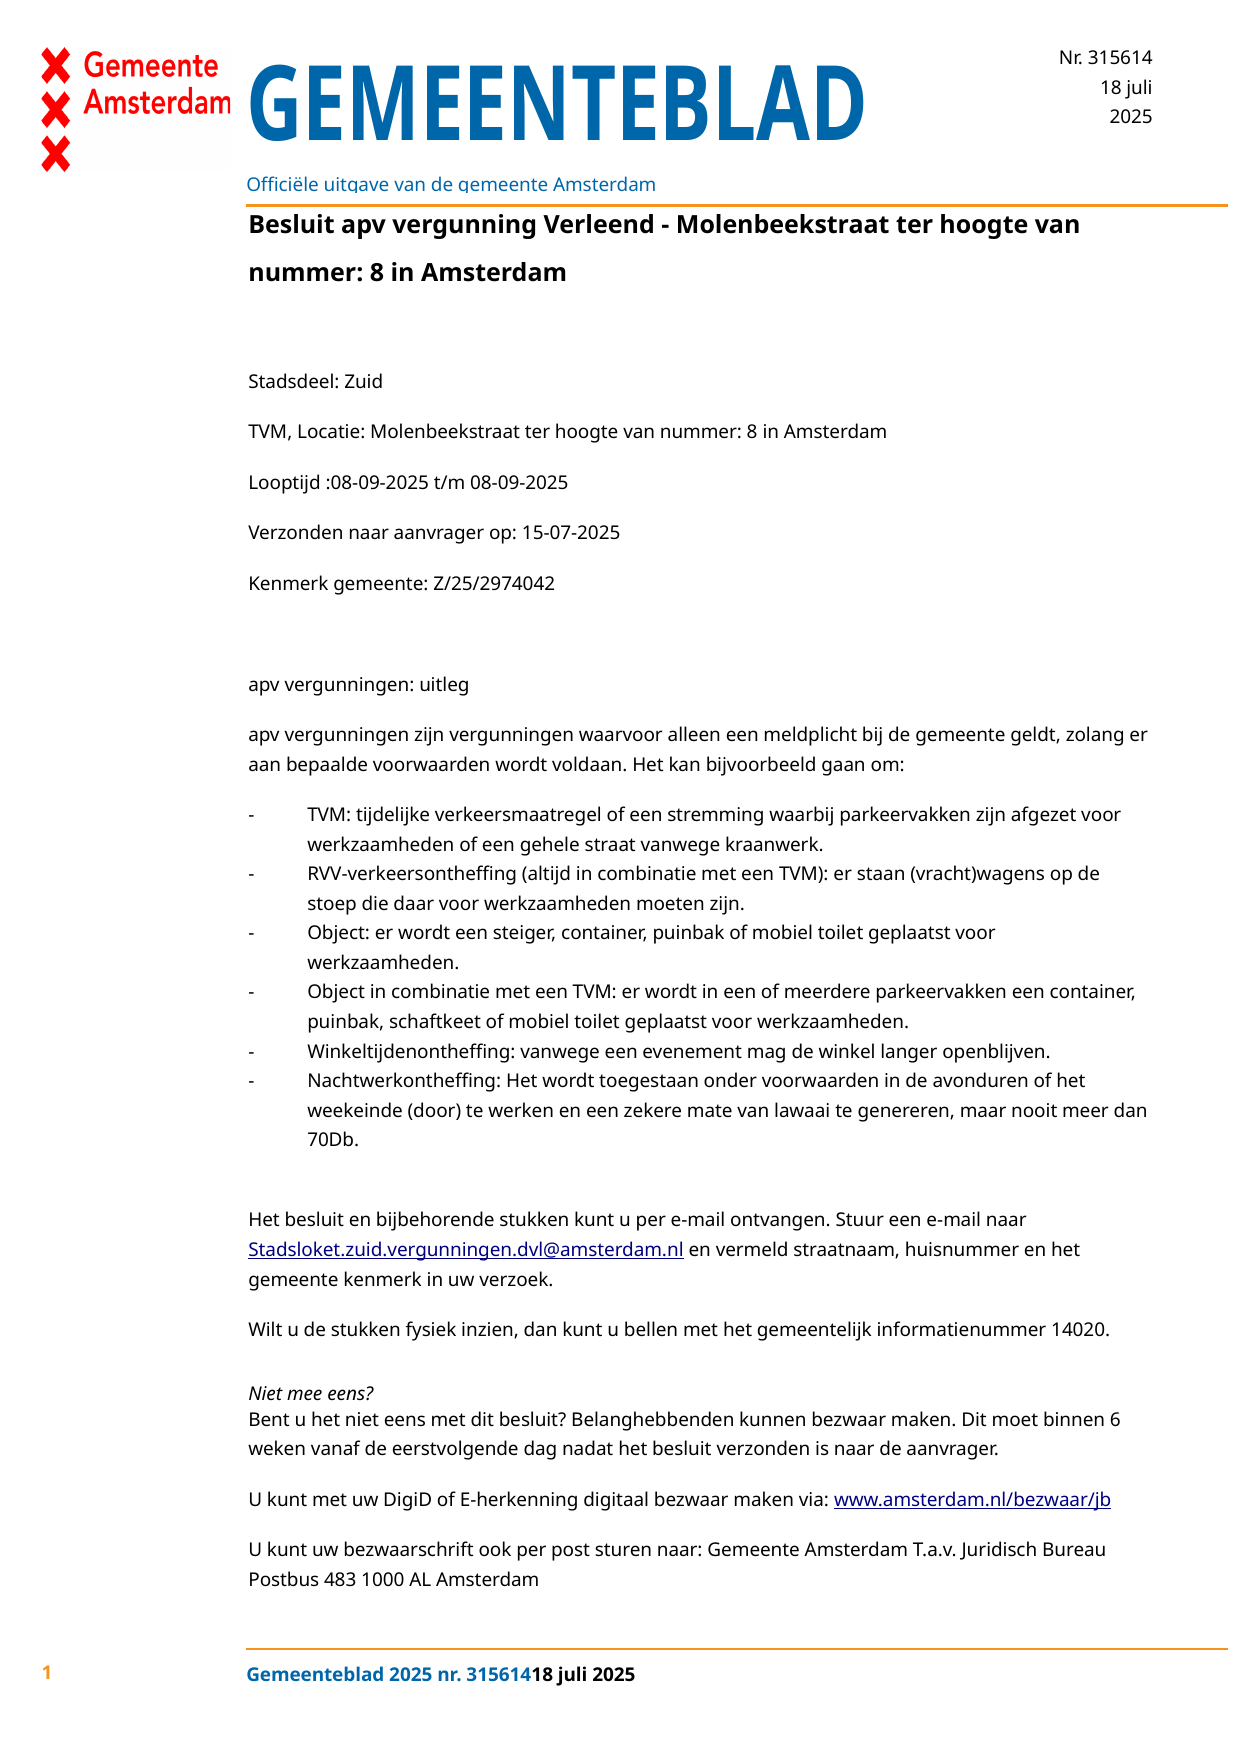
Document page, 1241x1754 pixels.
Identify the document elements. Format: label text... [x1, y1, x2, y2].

list Object in combinatie met een TVM: er wordt in een of meerdere parkeervakken een container, puinbak, schaftkeet of mobiel toilet geplaatst voor werkzaamheden. [248, 979, 1152, 1034]
text Het besluit en bijbehorende stukken kunt u per e-mail ontvangen. Stuur een e-mail naar Stadsloket.zuid.vergunningen.dvl@amsterdam.nl en vermeld straatnaam, huisnummer en het gemeente kenmerk in uw verzoek. [248, 1207, 1152, 1292]
picture [41, 47, 231, 172]
text Stadsdeel: Zuid [248, 368, 1152, 394]
text Kenmerk gemeente: Z/25/2974042 [248, 570, 1152, 596]
text Bent u het niet eens met dit besluit? Belanghebbenden kunnen bezwaar maken. Dit moet binnen 6 weken vanaf de eerstvolgende dag nadat het besluit verzonden is naar de aanvrager. [248, 1406, 1152, 1461]
text Verzonden naar aanvrager op: 15-07-2025 [248, 519, 1152, 545]
text Looptijd :08-09-2025 t/m 08-09-2025 [248, 469, 1152, 495]
list RVV-verkeersontheffing (altijd in combinatie met een TVM): er staan (vracht)wagens op de stoep die daar voor werkzaamheden moeten zijn. [248, 860, 1152, 916]
text TVM, Locatie: Molenbeekstraat ter hoogte van nummer: 8 in Amsterdam [248, 419, 1152, 444]
text U kunt uw bezwaarschrift ook per post sturen naar: Gemeente Amsterdam T.a.v. Juridisch Bureau Postbus 483 1000 AL Amsterdam [248, 1536, 1152, 1592]
text Besluit apv vergunning Verleend - Molenbeekstraat ter hoogte van nummer: 8 in Amsterdam [248, 207, 1152, 288]
list Winkeltijdenontheffing: vanwege een evenement mag de winkel langer openblijven. [248, 1038, 1152, 1064]
text Niet mee eens? [248, 1380, 1152, 1406]
text U kunt met uw DigiD of E-herkenning digitaal bezwaar maken via: www.amsterdam.nl/bezwaar/jb [248, 1486, 1152, 1512]
list Nachtwerkontheffing: Het wordt toegestaan onder voorwaarden in de avonduren of het weekeinde (door) te werken en een zekere mate van lawaai te genereren, maar nooit meer dan 70Db. [248, 1067, 1152, 1152]
text apv vergunningen zijn vergunningen waarvoor alleen een meldplicht bij de gemeente geldt, zolang er aan bepaalde voorwaarden wordt voldaan. Het kan bijvoorbeeld gaan om: [248, 721, 1152, 777]
list TVM: tijdelijke verkeersmaatregel of een stremming waarbij parkeervakken zijn afgezet voor werkzaamheden of een gehele straat vanwege kraanwerk. [248, 801, 1152, 857]
text Wilt u de stukken fysiek inzien, dan kunt u bellen met het gemeentelijk informatienummer 14020. [248, 1316, 1152, 1342]
list Object: er wordt een steiger, container, puinbak of mobiel toilet geplaatst voor werkzaamheden. [248, 919, 1152, 975]
text apv vergunningen: uitleg [248, 671, 1152, 697]
